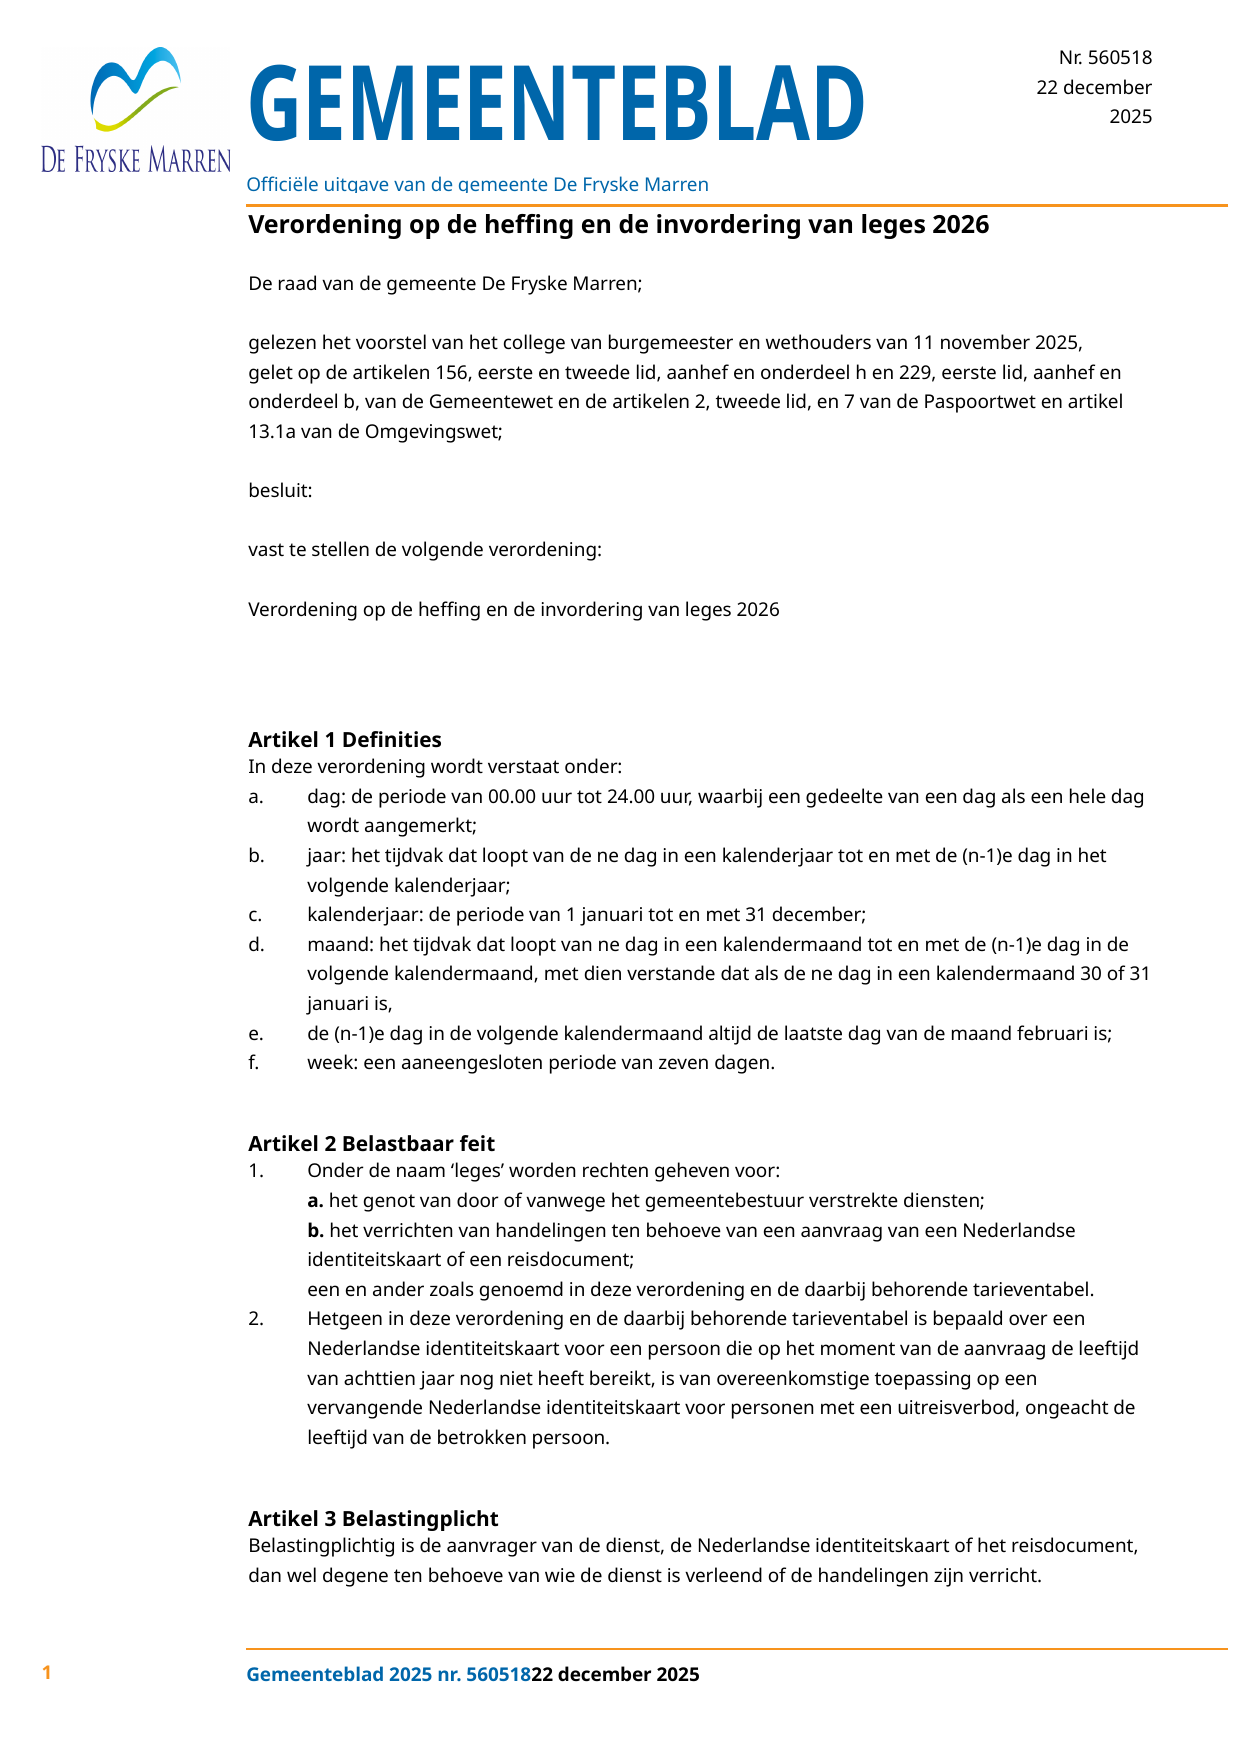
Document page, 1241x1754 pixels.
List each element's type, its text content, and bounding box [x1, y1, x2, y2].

text besluit: [248, 477, 1152, 503]
list een en ander zoals genoemd in deze verordening en de daarbij behorende tarieventabel. [248, 1276, 1152, 1302]
text De raad van de gemeente De Fryske Marren; [248, 270, 1152, 296]
text Artikel 2 Belastbaar feit [248, 1129, 1152, 1158]
text Verordening op de heffing en de invordering van leges 2026 [248, 596, 1152, 621]
text Verordening op de heffing en de invordering van leges 2026 [248, 207, 1152, 241]
text Artikel 1 Definities [248, 725, 1152, 753]
picture [41, 47, 231, 172]
text In deze verordening wordt verstaat onder: [248, 753, 1152, 779]
list kalenderjaar: de periode van 1 januari tot en met 31 december; [248, 901, 1152, 927]
text Artikel 3 Belastingplicht [248, 1504, 1152, 1532]
list Hetgeen in deze verordening en de daarbij behorende tarieventabel is bepaald over een Nederlandse identiteitskaart voor een persoon die op het moment van de aanvraag de leeftijd van achttien jaar nog niet heeft bereikt, is van overeenkomstige toepassing op een vervangende Nederlandse identiteitskaart voor personen met een uitreisverbod, ongeacht de leeftijd van de betrokken persoon. [248, 1306, 1152, 1450]
text gelet op de artikelen 156, eerste en tweede lid, aanhef en onderdeel h en 229, eerste lid, aanhef en onderdeel b, van de Gemeentewet en de artikelen 2, tweede lid, en 7 van de Paspoortwet en artikel 13.1a van de Omgevingswet; [248, 359, 1152, 444]
list de (n-1)e dag in de volgende kalendermaand altijd de laatste dag van de maand februari is; [248, 1020, 1152, 1045]
list jaar: het tijdvak dat loopt van de ne dag in een kalenderjaar tot en met de (n-1)e dag in het volgende kalenderjaar; [248, 842, 1152, 897]
text vast te stellen de volgende verordening: [248, 537, 1152, 562]
text Belastingplichtig is de aanvrager van de dienst, de Nederlandse identiteitskaart of het reisdocument, dan wel degene ten behoeve van wie de dienst is verleend of de handelingen zijn verricht. [248, 1532, 1152, 1588]
text gelezen het voorstel van het college van burgemeester en wethouders van 11 november 2025, [248, 329, 1152, 355]
list week: een aaneengesloten periode van zeven dagen. [248, 1049, 1152, 1075]
list a. het genot van door of vanwege het gemeentebestuur verstrekte diensten; [248, 1187, 1152, 1213]
list Onder de naam ‘leges’ worden rechten geheven voor: [248, 1158, 1152, 1183]
list maand: het tijdvak dat loopt van ne dag in een kalendermaand tot en met de (n-1)e dag in de volgende kalendermaand, met dien verstande dat als de ne dag in een kalendermaand 30 of 31 januari is, [248, 931, 1152, 1016]
list b. het verrichten van handelingen ten behoeve van een aanvraag van een Nederlandse identiteitskaart of een reisdocument; [248, 1217, 1152, 1272]
list dag: de periode van 00.00 uur tot 24.00 uur, waarbij een gedeelte van een dag als een hele dag wordt aangemerkt; [248, 783, 1152, 838]
